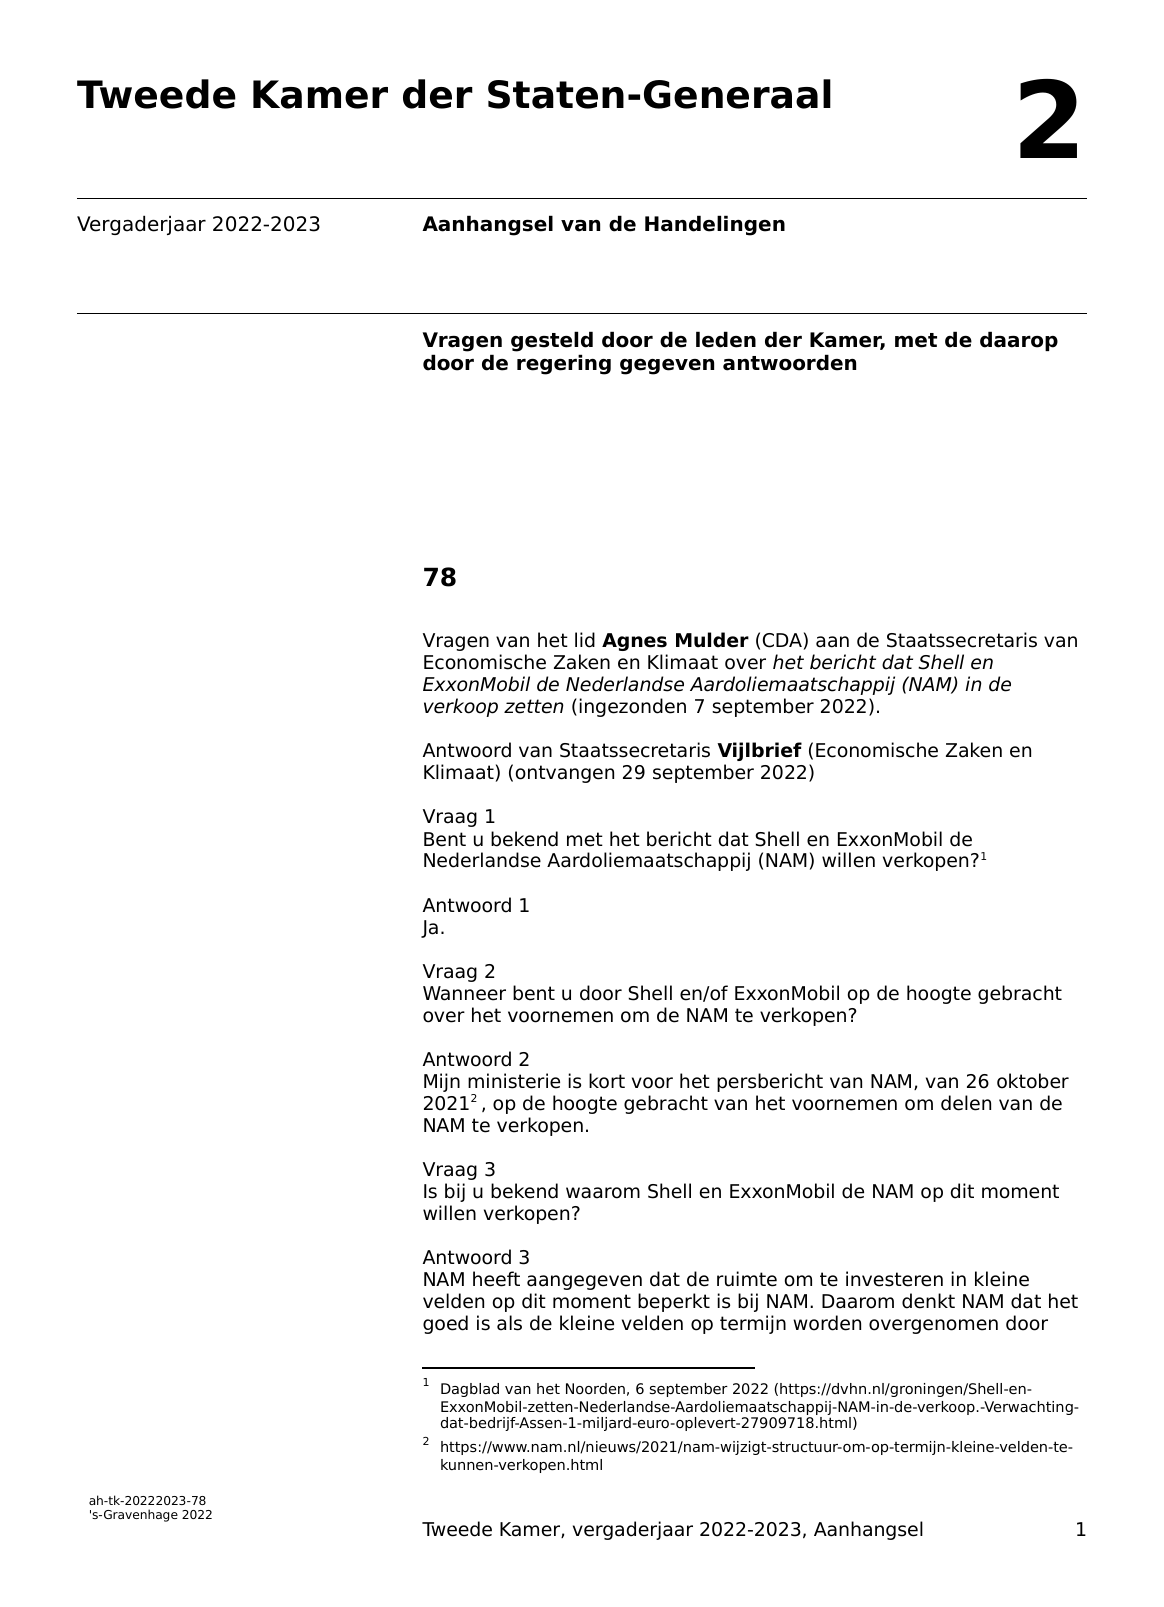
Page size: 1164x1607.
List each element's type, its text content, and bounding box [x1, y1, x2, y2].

text Antwoord 1 [422, 894, 1087, 917]
text Vraag 3 [422, 1159, 1087, 1181]
text https://www.nam.nl/nieuws/2021/nam-wijzigt-structuur-om-op-termijn-kleine-velden-te-kunnen-verkopen.html [422, 1435, 1087, 1474]
table_header 2 [886, 59, 1087, 198]
text Is bij u bekend waarom Shell en ExxonMobil de NAM op dit moment willen verkopen? [422, 1181, 1087, 1225]
text Bent u bekend met het bericht dat Shell en ExxonMobil de Nederlandse Aardoliemaatschappij (NAM) willen verkopen? [422, 828, 1087, 872]
text Antwoord 3 [422, 1247, 1087, 1269]
table_cell Vragen gesteld door de leden der Kamer, met de daarop door de regering gegeven antwoorden [422, 314, 1087, 375]
text 78 [422, 563, 1087, 592]
text Vraag 2 [422, 961, 1087, 983]
text Antwoord 2 [422, 1049, 1087, 1071]
text Antwoord van Staatssecretaris Vijlbrief (Economische Zaken en Klimaat) (ontvangen 29 september 2022) [422, 740, 1087, 784]
text NAM heeft aangegeven dat de ruimte om te investeren in kleine velden op dit moment beperkt is bij NAM. Daarom denkt NAM dat het goed is als de kleine velden op termijn worden overgenomen door [422, 1269, 1087, 1335]
table_cell Vergaderjaar 2022-2023 [77, 199, 422, 313]
text Wanneer bent u door Shell en/of ExxonMobil op de hoogte gebracht over het voornemen om de NAM te verkopen? [422, 983, 1087, 1027]
text Mijn ministerie is kort voor het persbericht van NAM, van 26 oktober 2021, op de hoogte gebracht van het voornemen om delen van de NAM te verkopen. [422, 1071, 1087, 1137]
table_header Tweede Kamer der Staten-Generaal [77, 59, 886, 198]
table_cell Aanhangsel van de Handelingen [422, 199, 1087, 313]
text Dagblad van het Noorden, 6 september 2022 (https://dvhn.nl/groningen/Shell-en-ExxonMobil-zetten-Nederlandse-Aardoliemaatschappij-NAM-in-de-verkoop.-Verwachting-dat-bedrijf-Assen-1-miljard-euro-oplevert-27909718.html) [422, 1377, 1087, 1432]
text Ja. [422, 917, 1087, 938]
text Vraag 1 [422, 806, 1087, 828]
text 's-Gravenhage 2022 [88, 1508, 323, 1522]
table_cell [77, 314, 422, 375]
text ah-tk-20222023-78 [88, 1494, 323, 1508]
text Vragen van het lid Agnes Mulder (CDA) aan de Staatssecretaris van Economische Zaken en Klimaat over het bericht dat Shell en ExxonMobil de Nederlandse Aardoliemaatschappij (NAM) in de verkoop zetten (ingezonden 7 september 2022). [422, 630, 1087, 718]
